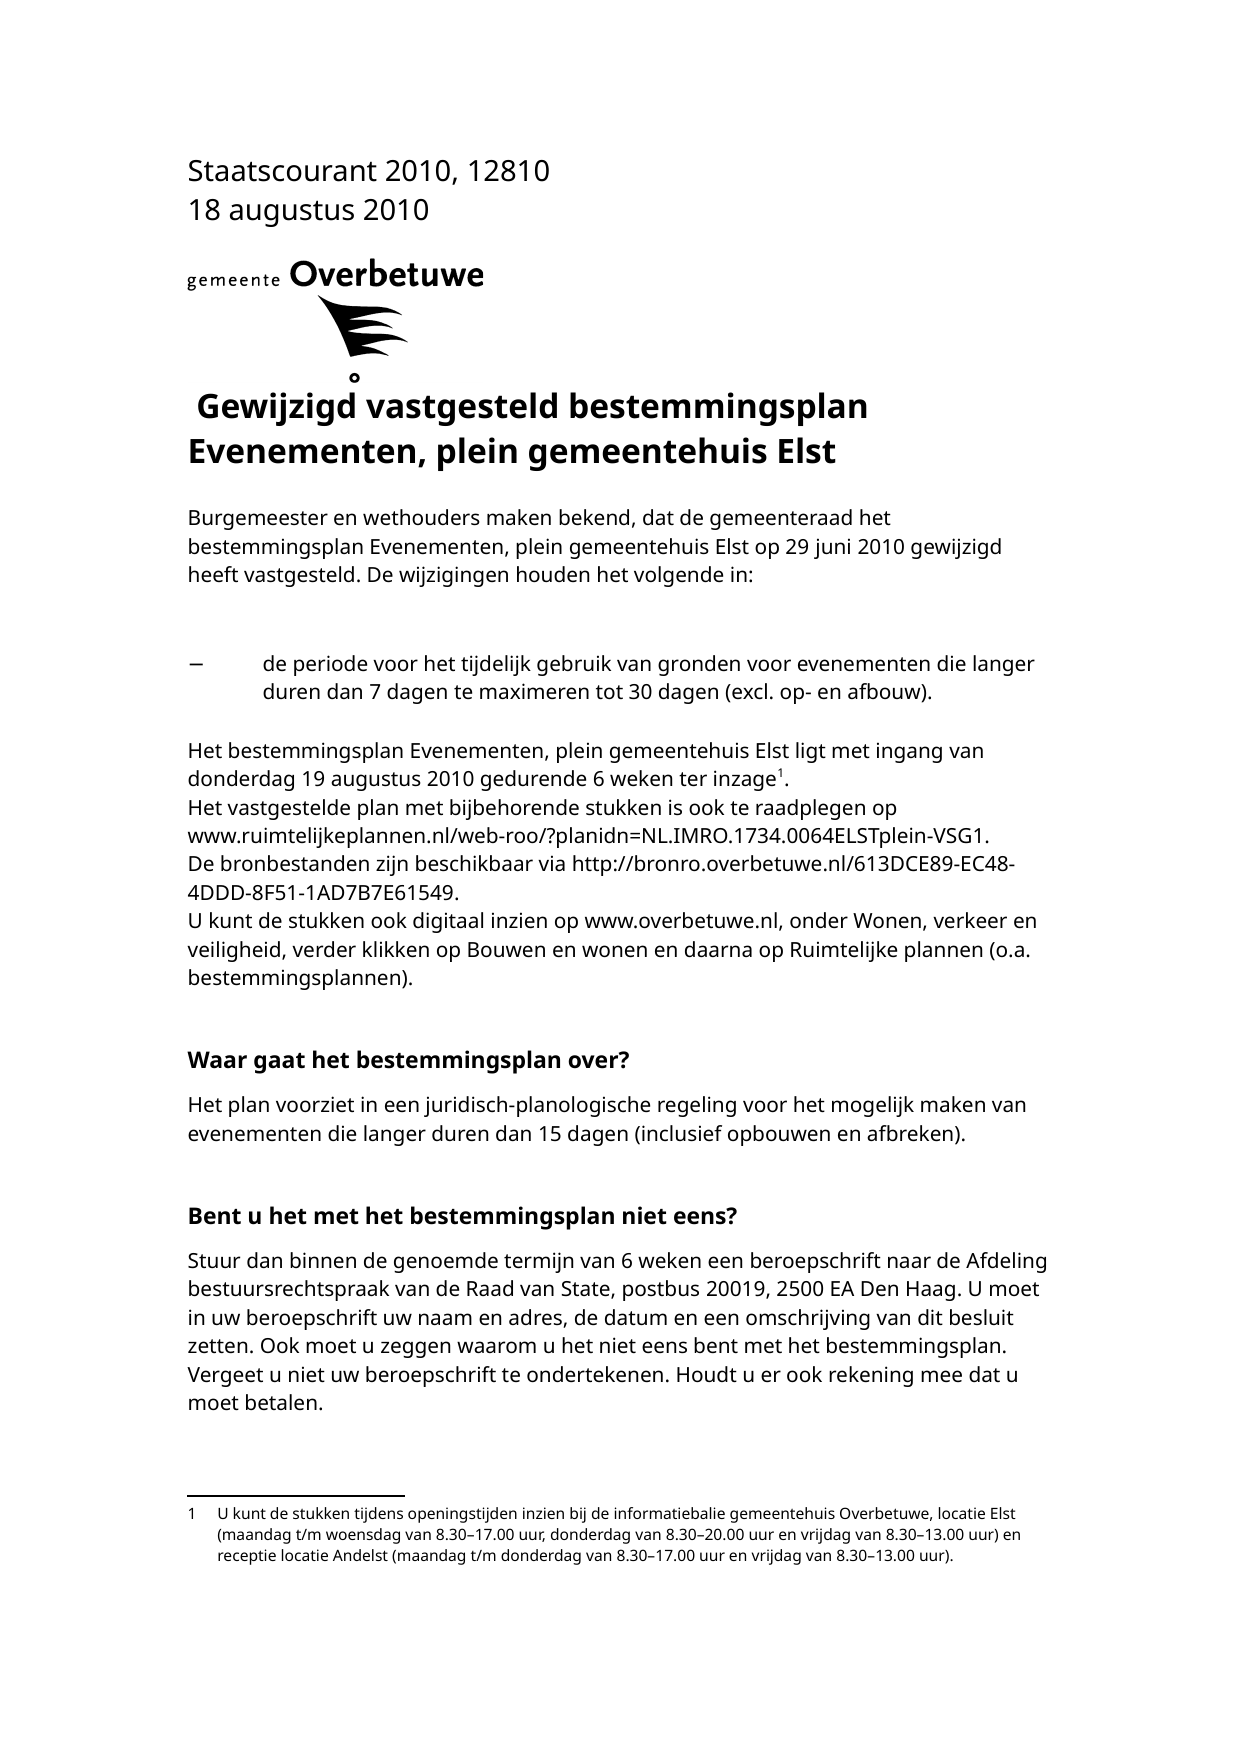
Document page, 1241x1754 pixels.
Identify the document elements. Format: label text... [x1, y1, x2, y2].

text U kunt de stukken tijdens openingstijden inzien bij de informatiebalie gemeentehuis Overbetuwe, locatie Elst (maandag t/m woensdag van 8.30–17.00 uur, donderdag van 8.30–20.00 uur en vrijdag van 8.30–13.00 uur) en receptie locatie Andelst (maandag t/m donderdag van 8.30–17.00 uur en vrijdag van 8.30–13.00 uur). [187, 1452, 1053, 1566]
text Stuur dan binnen de genoemde termijn van 6 weken een beroepschrift naar de Afdeling bestuursrechtspraak van de Raad van State, postbus 20019, 2500 EA Den Haag. U moet in uw beroepschrift uw naam en adres, de datum en een omschrijving van dit besluit zetten. Ook moet u zeggen waarom u het niet eens bent met het bestemmingsplan. Vergeet u niet uw beroepschrift te ondertekenen. Houdt u er ook rekening mee dat u moet betalen. [187, 1246, 1053, 1417]
text 18 augustus 2010 [187, 190, 1053, 229]
list de periode voor het tijdelijk gebruik van gronden voor evenementen die langer duren dan 7 dagen te maximeren tot 30 dagen (excl. op- en afbouw). [187, 649, 1053, 706]
text Staatscourant 2010, 12810 [187, 150, 1053, 190]
picture [187, 258, 484, 383]
text U kunt de stukken ook digitaal inzien op www.overbetuwe.nl, onder Wonen, verkeer en veiligheid, verder klikken op Bouwen en wonen en daarna op Ruimtelijke plannen (o.a. bestemmingsplannen). [187, 906, 1053, 992]
subtitle Gewijzigd vastgesteld bestemmingsplan Evenementen, plein gemeentehuis Elst [187, 271, 1053, 473]
text Het vastgestelde plan met bijbehorende stukken is ook te raadplegen op www.ruimtelijkeplannen.nl/web-roo/?planidn=NL.IMRO.1734.0064ELSTplein-VSG1. [187, 793, 1053, 849]
text De bronbestanden zijn beschikbaar via http://bronro.overbetuwe.nl/613DCE89-EC48-4DDD-8F51-1AD7B7E61549. [187, 849, 1053, 906]
text Het bestemmingsplan Evenementen, plein gemeentehuis Elst ligt met ingang van donderdag 19 augustus 2010 gedurende 6 weken ter inzage. [187, 736, 1053, 793]
subtitle Waar gaat het bestemmingsplan over? [187, 1044, 1053, 1075]
subtitle Bent u het met het bestemmingsplan niet eens? [187, 1200, 1053, 1231]
text Het plan voorziet in een juridisch-planologische regeling voor het mogelijk maken van evenementen die langer duren dan 15 dagen (inclusief opbouwen en afbreken). [187, 1090, 1053, 1147]
text Burgemeester en wethouders maken bekend, dat de gemeenteraad het bestemmingsplan Evenementen, plein gemeentehuis Elst op 29 juni 2010 gewijzigd heeft vastgesteld. De wijzigingen houden het volgende in: [187, 503, 1053, 589]
